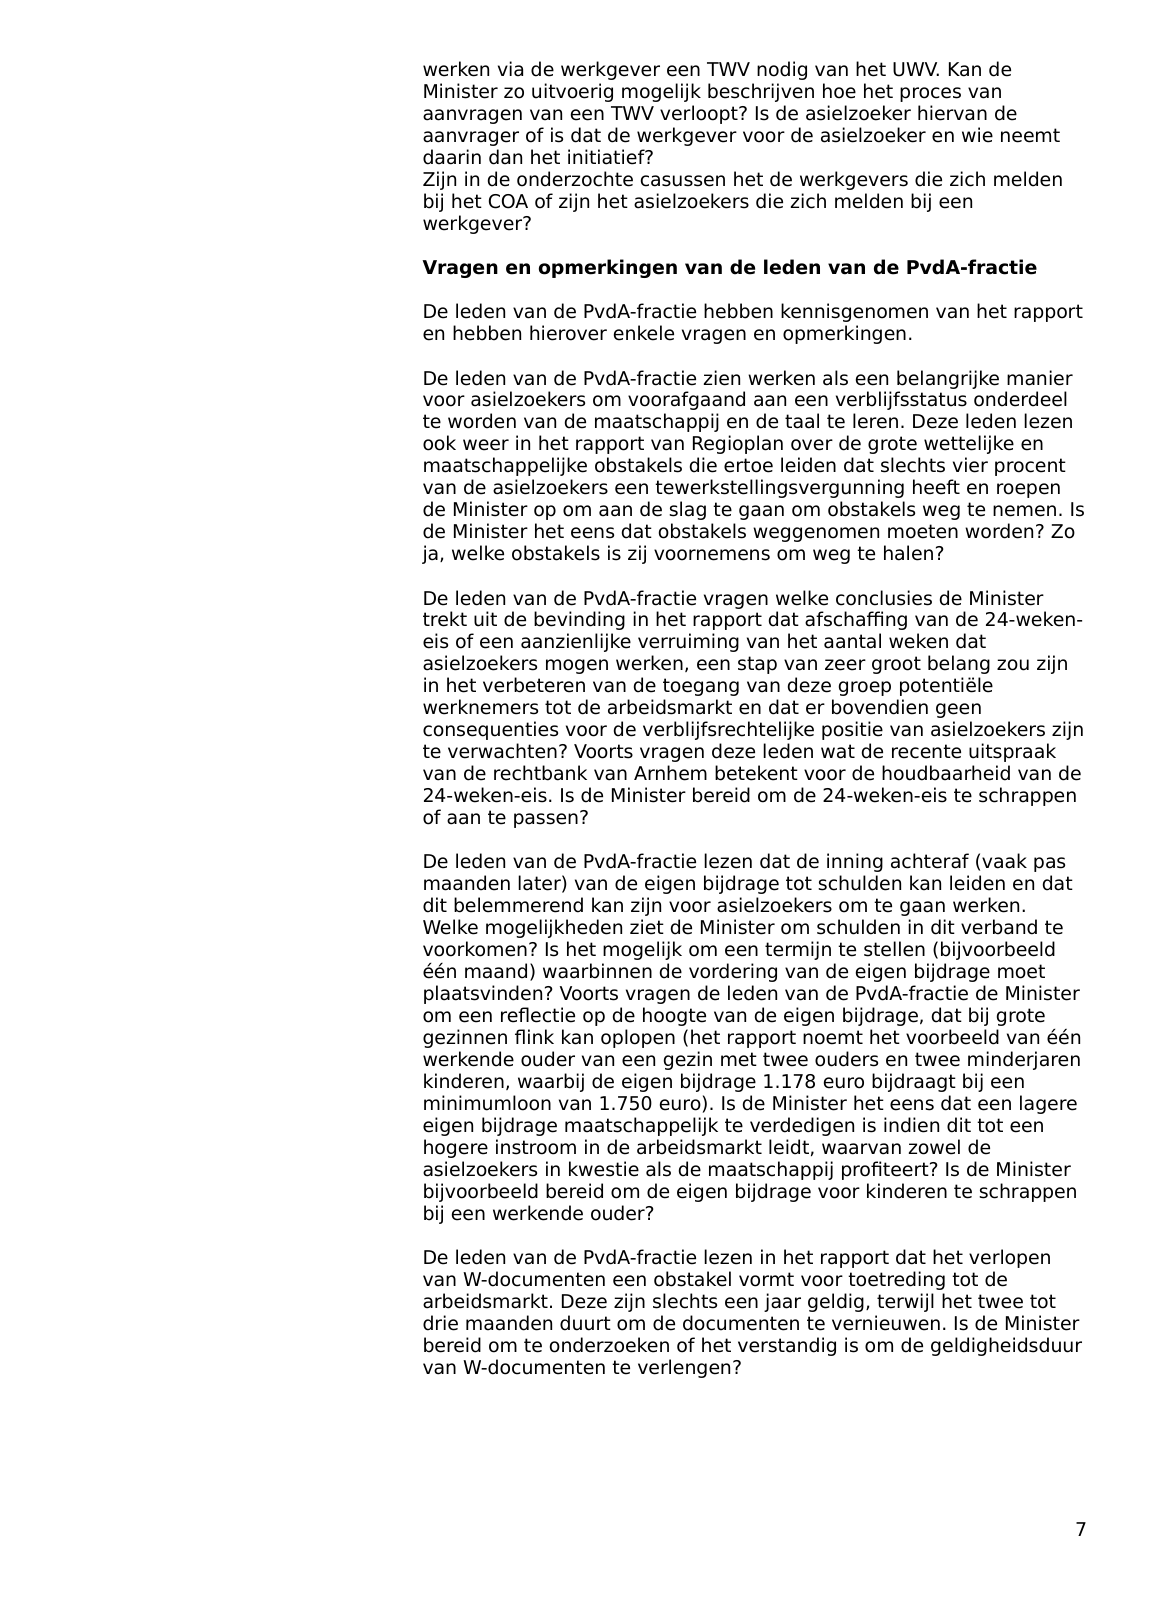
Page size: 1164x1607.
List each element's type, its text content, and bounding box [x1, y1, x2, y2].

text De leden van de PvdA-fractie zien werken als een belangrijke manier voor asielzoekers om voorafgaand aan een verblijfsstatus onderdeel te worden van de maatschappij en de taal te leren. Deze leden lezen ook weer in het rapport van Regioplan over de grote wettelijke en maatschappelijke obstakels die ertoe leiden dat slechts vier procent van de asielzoekers een tewerkstellingsvergunning heeft en roepen de Minister op om aan de slag te gaan om obstakels weg te nemen. Is de Minister het eens dat obstakels weggenomen moeten worden? Zo ja, welke obstakels is zij voornemens om weg te halen? [422, 367, 1087, 565]
subtitle Vragen en opmerkingen van de leden van de PvdA-fractie [422, 257, 1087, 279]
text De leden van de PvdA-fractie lezen in het rapport dat het verlopen van W-documenten een obstakel vormt voor toetreding tot de arbeidsmarkt. Deze zijn slechts een jaar geldig, terwijl het twee tot drie maanden duurt om de documenten te vernieuwen. Is de Minister bereid om te onderzoeken of het verstandig is om de geldigheidsduur van W-documenten te verlengen? [422, 1247, 1087, 1379]
text werken via de werkgever een TWV nodig van het UWV. Kan de Minister zo uitvoerig mogelijk beschrijven hoe het proces van aanvragen van een TWV verloopt? Is de asielzoeker hiervan de aanvrager of is dat de werkgever voor de asielzoeker en wie neemt daarin dan het initiatief? [422, 59, 1087, 169]
text De leden van de PvdA-fractie vragen welke conclusies de Minister trekt uit de bevinding in het rapport dat afschaffing van de 24-weken-eis of een aanzienlijke verruiming van het aantal weken dat asielzoekers mogen werken, een stap van zeer groot belang zou zijn in het verbeteren van de toegang van deze groep potentiële werknemers tot de arbeidsmarkt en dat er bovendien geen consequenties voor de verblijfsrechtelijke positie van asielzoekers zijn te verwachten? Voorts vragen deze leden wat de recente uitspraak van de rechtbank van Arnhem betekent voor de houdbaarheid van de 24-weken-eis. Is de Minister bereid om de 24-weken-eis te schrappen of aan te passen? [422, 587, 1087, 829]
text De leden van de PvdA-fractie lezen dat de inning achteraf (vaak pas maanden later) van de eigen bijdrage tot schulden kan leiden en dat dit belemmerend kan zijn voor asielzoekers om te gaan werken. Welke mogelijkheden ziet de Minister om schulden in dit verband te voorkomen? Is het mogelijk om een termijn te stellen (bijvoorbeeld één maand) waarbinnen de vordering van de eigen bijdrage moet plaatsvinden? Voorts vragen de leden van de PvdA-fractie de Minister om een reflectie op de hoogte van de eigen bijdrage, dat bij grote gezinnen flink kan oplopen (het rapport noemt het voorbeeld van één werkende ouder van een gezin met twee ouders en twee minderjaren kinderen, waarbij de eigen bijdrage 1.178 euro bijdraagt bij een minimumloon van 1.750 euro). Is de Minister het eens dat een lagere eigen bijdrage maatschappelijk te verdedigen is indien dit tot een hogere instroom in de arbeidsmarkt leidt, waarvan zowel de asielzoekers in kwestie als de maatschappij profiteert? Is de Minister bijvoorbeeld bereid om de eigen bijdrage voor kinderen te schrappen bij een werkende ouder? [422, 851, 1087, 1225]
text Zijn in de onderzochte casussen het de werkgevers die zich melden bij het COA of zijn het asielzoekers die zich melden bij een werkgever? [422, 169, 1087, 235]
text De leden van de PvdA-fractie hebben kennisgenomen van het rapport en hebben hierover enkele vragen en opmerkingen. [422, 301, 1087, 345]
